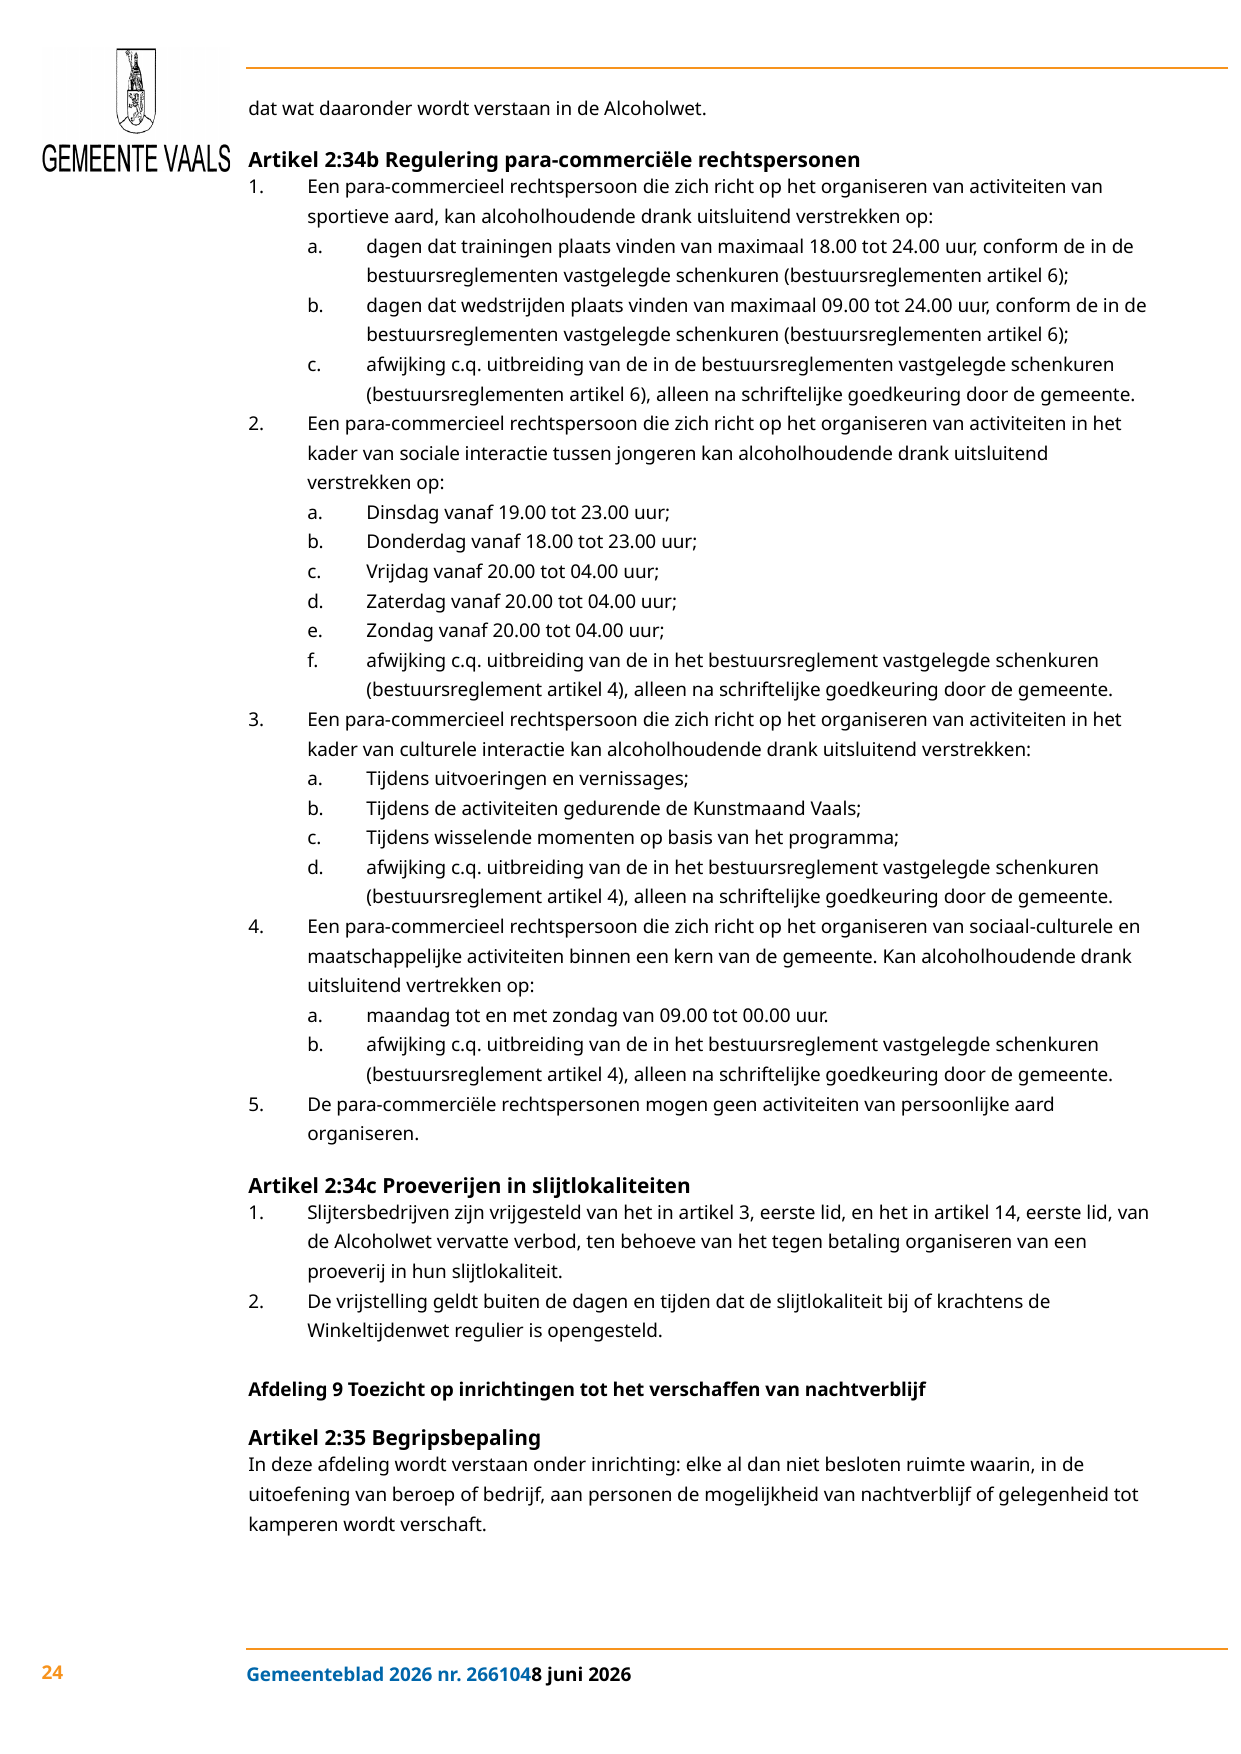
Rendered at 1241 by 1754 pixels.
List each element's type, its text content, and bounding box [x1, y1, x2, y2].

list Tijdens wisselende momenten op basis van het programma; [307, 824, 1152, 850]
list Zondag vanaf 20.00 tot 04.00 uur; [307, 617, 1152, 643]
list Een para-commercieel rechtspersoon die zich richt op het organiseren van activiteiten in het kader van sociale interactie tussen jongeren kan alcoholhoudende drank uitsluitend verstrekken op: [248, 410, 1152, 495]
list afwijking c.q. uitbreiding van de in het bestuursreglement vastgelegde schenkuren (bestuursreglement artikel 4), alleen na schriftelijke goedkeuring door de gemeente. [307, 854, 1152, 909]
list Dinsdag vanaf 19.00 tot 23.00 uur; [307, 499, 1152, 525]
list De vrijstelling geldt buiten de dagen en tijden dat de slijtlokaliteit bij of krachtens de Winkeltijdenwet regulier is opengesteld. [248, 1288, 1152, 1343]
text dat wat daaronder wordt verstaan in de Alcoholwet. [248, 95, 1152, 121]
list Een para-commercieel rechtspersoon die zich richt op het organiseren van sociaal-culturele en maatschappelijke activiteiten binnen een kern van de gemeente. Kan alcoholhoudende drank uitsluitend vertrekken op: [248, 913, 1152, 998]
picture [41, 47, 231, 172]
list De para-commerciële rechtspersonen mogen geen activiteiten van persoonlijke aard organiseren. [248, 1091, 1152, 1146]
list Donderdag vanaf 18.00 tot 23.00 uur; [307, 529, 1152, 554]
list dagen dat wedstrijden plaats vinden van maximaal 09.00 tot 24.00 uur, conform de in de bestuursreglementen vastgelegde schenkuren (bestuursreglementen artikel 6); [307, 292, 1152, 347]
list afwijking c.q. uitbreiding van de in de bestuursreglementen vastgelegde schenkuren (bestuursreglementen artikel 6), alleen na schriftelijke goedkeuring door de gemeente. [307, 351, 1152, 406]
list Tijdens de activiteiten gedurende de Kunstmaand Vaals; [307, 795, 1152, 821]
list dagen dat trainingen plaats vinden van maximaal 18.00 tot 24.00 uur, conform de in de bestuursreglementen vastgelegde schenkuren (bestuursreglementen artikel 6); [307, 233, 1152, 288]
text Afdeling 9 Toezicht op inrichtingen tot het verschaffen van nachtverblijf [248, 1377, 1152, 1402]
text Artikel 2:34c Proeverijen in slijtlokaliteiten [248, 1171, 1152, 1199]
text In deze afdeling wordt verstaan onder inrichting: elke al dan niet besloten ruimte waarin, in de uitoefening van beroep of bedrijf, aan personen de mogelijkheid van nachtverblijf of gelegenheid tot kamperen wordt verschaft. [248, 1452, 1152, 1537]
list afwijking c.q. uitbreiding van de in het bestuursreglement vastgelegde schenkuren (bestuursreglement artikel 4), alleen na schriftelijke goedkeuring door de gemeente. [307, 647, 1152, 702]
list Vrijdag vanaf 20.00 tot 04.00 uur; [307, 558, 1152, 584]
list maandag tot en met zondag van 09.00 tot 00.00 uur. [307, 1002, 1152, 1028]
list Tijdens uitvoeringen en vernissages; [307, 765, 1152, 791]
list Zaterdag vanaf 20.00 tot 04.00 uur; [307, 588, 1152, 613]
text Artikel 2:34b Regulering para-commerciële rechtspersonen [248, 145, 1152, 174]
text Artikel 2:35 Begripsbepaling [248, 1423, 1152, 1452]
list Een para-commercieel rechtspersoon die zich richt op het organiseren van activiteiten van sportieve aard, kan alcoholhoudende drank uitsluitend verstrekken op: [248, 174, 1152, 229]
list afwijking c.q. uitbreiding van de in het bestuursreglement vastgelegde schenkuren (bestuursreglement artikel 4), alleen na schriftelijke goedkeuring door de gemeente. [307, 1032, 1152, 1087]
list Slijtersbedrijven zijn vrijgesteld van het in artikel 3, eerste lid, en het in artikel 14, eerste lid, van de Alcoholwet vervatte verbod, ten behoeve van het tegen betaling organiseren van een proeverij in hun slijtlokaliteit. [248, 1199, 1152, 1284]
list Een para-commercieel rechtspersoon die zich richt op het organiseren van activiteiten in het kader van culturele interactie kan alcoholhoudende drank uitsluitend verstrekken: [248, 706, 1152, 761]
